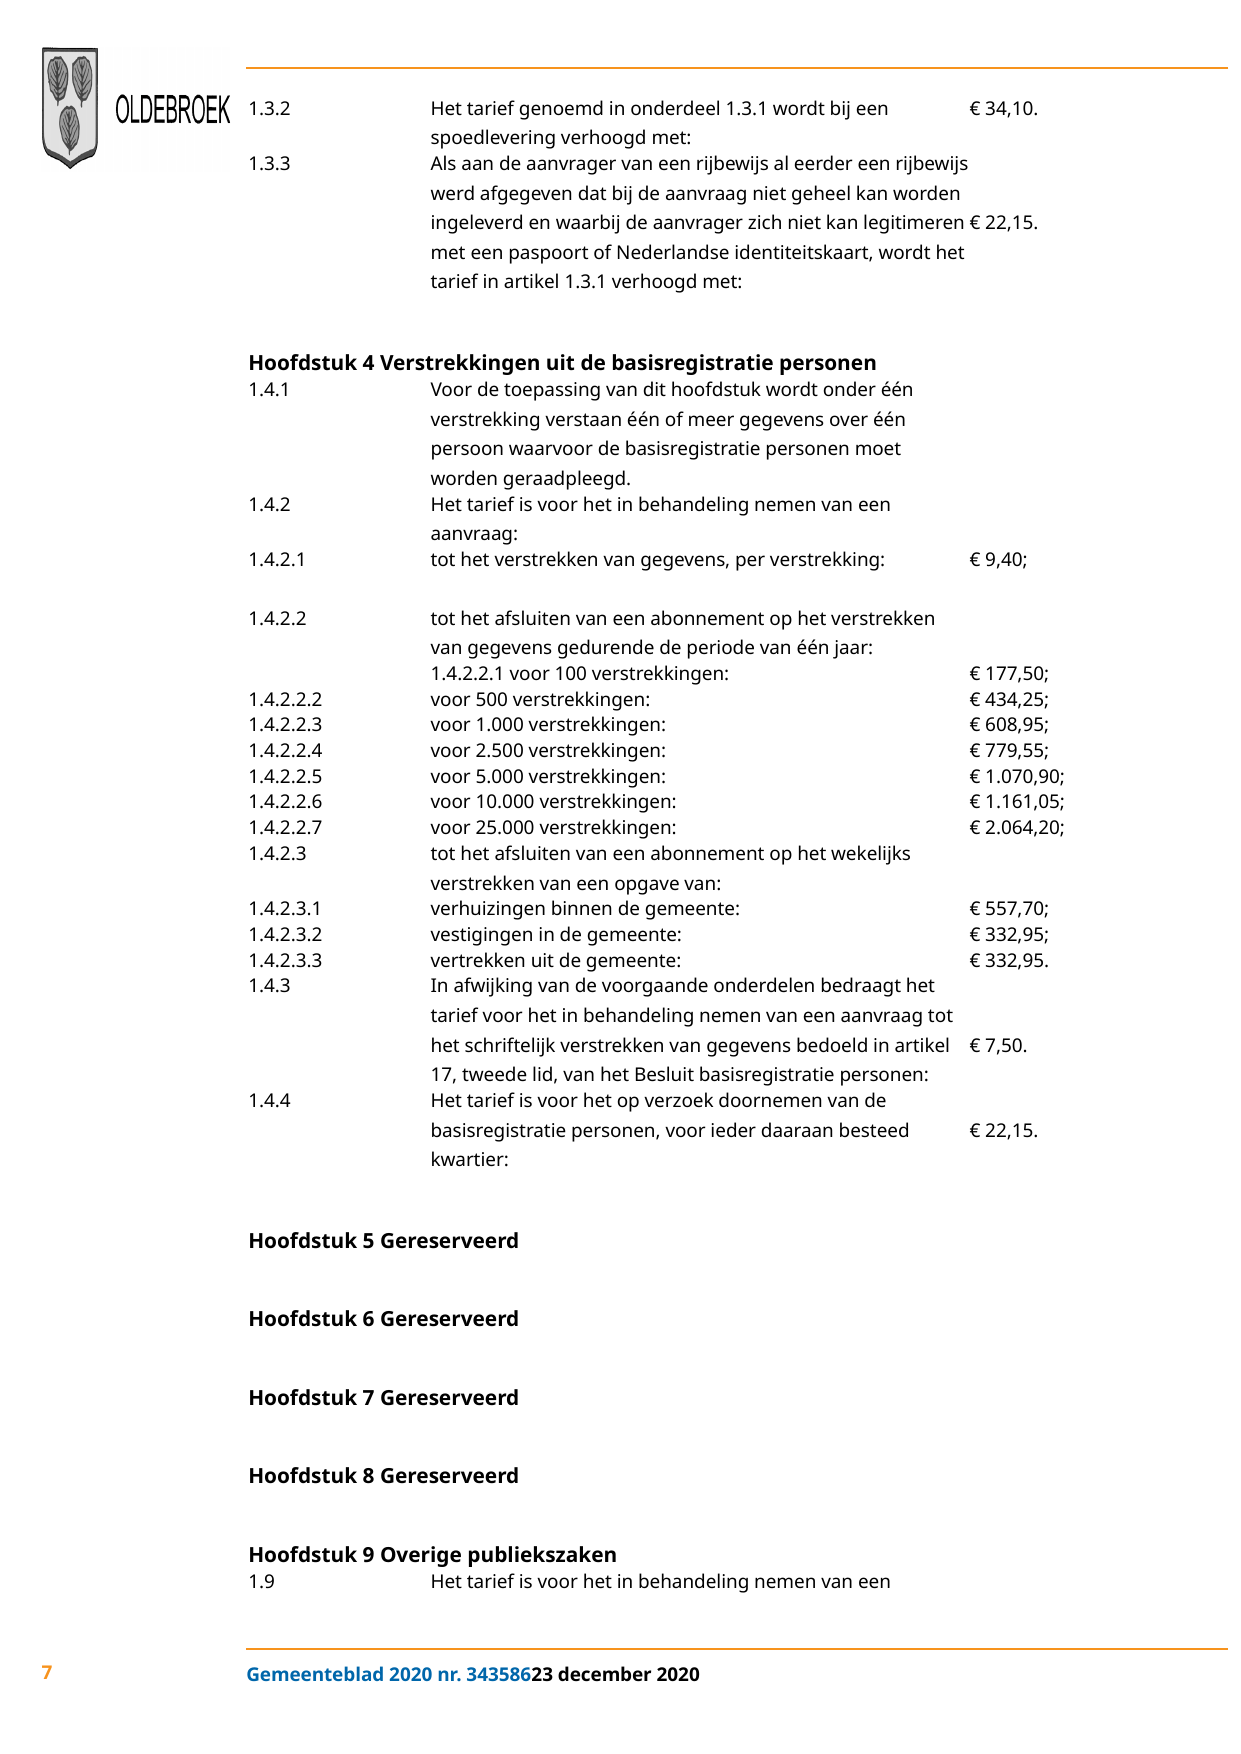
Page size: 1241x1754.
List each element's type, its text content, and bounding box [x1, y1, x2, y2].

table_cell voor 10.000 verstrekkingen: [430, 789, 969, 814]
table_cell 1.4.2.3 [248, 840, 430, 896]
table_header [248, 1411, 430, 1437]
table_cell € 34,10. [969, 95, 1152, 150]
table_cell In afwijking van de voorgaande onderdelen bedraagt het tarief voor het in behandeling nemen van een aanvraag tot het schriftelijk verstrekken van gegevens bedoeld in artikel 17, tweede lid, van het Besluit basisregistratie personen: [430, 973, 969, 1087]
table_cell € 434,25; [969, 686, 1152, 712]
table_header tot het afsluiten van een abonnement op het verstrekken van gegevens gedurende de periode van één jaar: [430, 605, 969, 660]
table_cell 1.4.2.2.6 [248, 789, 430, 814]
table_cell € 557,70; [969, 896, 1152, 921]
table_cell Het tarief is voor het in behandeling nemen van een aanvraag: [430, 491, 969, 546]
table_header 1.4.2.2 [248, 605, 430, 660]
table_cell 1.4.2.2.5 [248, 763, 430, 789]
table_cell voor 500 verstrekkingen: [430, 686, 969, 712]
table_cell [969, 840, 1152, 896]
table_cell € 2.064,20; [969, 815, 1152, 840]
text Hoofdstuk 4 Verstrekkingen uit de basisregistratie personen [248, 348, 1152, 376]
table_cell € 1.161,05; [969, 789, 1152, 814]
table_cell Als aan de aanvrager van een rijbewijs al eerder een rijbewijs werd afgegeven dat bij de aanvraag niet geheel kan worden ingeleverd en waarbij de aanvrager zich niet kan legitimeren met een paspoort of Nederlandse identiteitskaart, wordt het tarief in artikel 1.3.1 verhoogd met: [430, 150, 969, 294]
table_header [430, 1254, 969, 1280]
table_header 1.9 [248, 1569, 430, 1594]
text Hoofdstuk 8 Gereserveerd [248, 1461, 1152, 1490]
table_header [248, 1254, 430, 1280]
table_header [969, 1569, 1152, 1594]
table_cell vertrekken uit de gemeente: [430, 947, 969, 973]
table_header 1.4.1 [248, 376, 430, 491]
table_cell 1.4.2.2.2 [248, 686, 430, 712]
table_cell Het tarief is voor het op verzoek doornemen van de basisregistratie personen, voor ieder daaraan besteed kwartier: [430, 1087, 969, 1172]
table_cell € 779,55; [969, 737, 1152, 763]
table_header [969, 1411, 1152, 1437]
table_cell [969, 491, 1152, 546]
text Hoofdstuk 9 Overige publiekszaken [248, 1540, 1152, 1568]
text Hoofdstuk 6 Gereserveerd [248, 1304, 1152, 1332]
table_cell voor 1.000 verstrekkingen: [430, 712, 969, 737]
table_cell € 22,15. [969, 1087, 1152, 1172]
table_cell vestigingen in de gemeente: [430, 921, 969, 947]
table_cell € 9,40; [969, 546, 1152, 572]
table_cell voor 25.000 verstrekkingen: [430, 815, 969, 840]
table_cell voor 5.000 verstrekkingen: [430, 763, 969, 789]
picture [41, 47, 231, 172]
table_cell 1.3.2 [248, 95, 430, 150]
table_cell € 22,15. [969, 150, 1152, 294]
table_cell 1.4.4 [248, 1087, 430, 1172]
table_cell voor 2.500 verstrekkingen: [430, 737, 969, 763]
text Hoofdstuk 7 Gereserveerd [248, 1383, 1152, 1411]
table_cell 1.4.2 [248, 491, 430, 546]
table_cell 1.4.2.2.1 voor 100 verstrekkingen: [430, 660, 969, 686]
table_header [969, 376, 1152, 491]
table_cell verhuizingen binnen de gemeente: [430, 896, 969, 921]
table_cell 1.4.2.3.3 [248, 947, 430, 973]
table_cell 1.3.3 [248, 150, 430, 294]
table_cell € 332,95; [969, 921, 1152, 947]
table_cell Het tarief genoemd in onderdeel 1.3.1 wordt bij een spoedlevering verhoogd met: [430, 95, 969, 150]
table_cell 1.4.2.3.1 [248, 896, 430, 921]
table_cell € 608,95; [969, 712, 1152, 737]
table_header Het tarief is voor het in behandeling nemen van een [430, 1569, 969, 1594]
table_cell 1.4.2.1 [248, 546, 430, 572]
table_cell tot het verstrekken van gegevens, per verstrekking: [430, 546, 969, 572]
table_cell € 177,50; [969, 660, 1152, 686]
text Hoofdstuk 5 Gereserveerd [248, 1226, 1152, 1254]
table_cell tot het afsluiten van een abonnement op het wekelijks verstrekken van een opgave van: [430, 840, 969, 896]
table_cell 1.4.2.3.2 [248, 921, 430, 947]
table_cell € 332,95. [969, 947, 1152, 973]
table_cell € 7,50. [969, 973, 1152, 1087]
table_cell [248, 660, 430, 686]
table_header Voor de toepassing van dit hoofdstuk wordt onder één verstrekking verstaan één of meer gegevens over één persoon waarvoor de basisregistratie personen moet worden geraadpleegd. [430, 376, 969, 491]
table_header [969, 1254, 1152, 1280]
table_header [969, 605, 1152, 660]
table_cell 1.4.2.2.3 [248, 712, 430, 737]
table_cell 1.4.2.2.4 [248, 737, 430, 763]
table_cell 1.4.3 [248, 973, 430, 1087]
table_header [430, 1411, 969, 1437]
table_cell 1.4.2.2.7 [248, 815, 430, 840]
table_cell € 1.070,90; [969, 763, 1152, 789]
